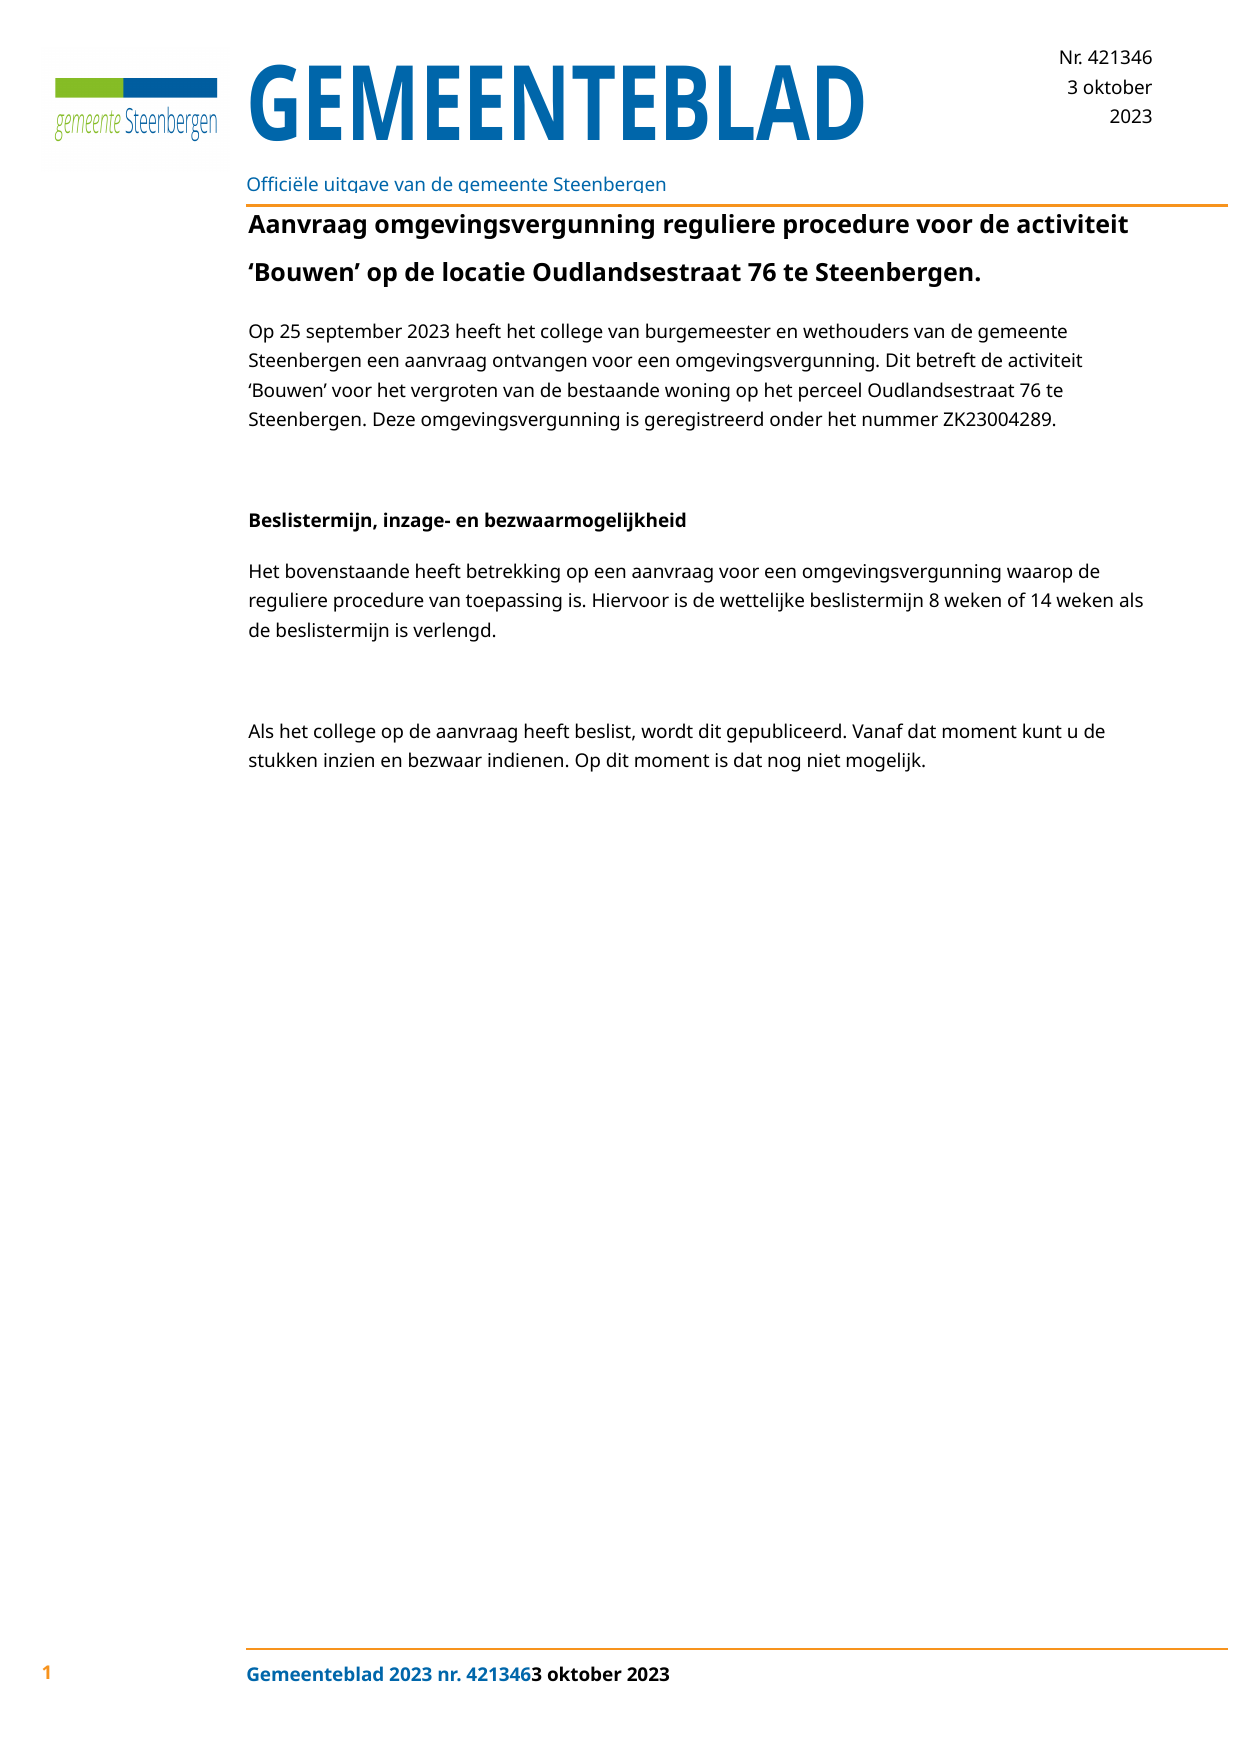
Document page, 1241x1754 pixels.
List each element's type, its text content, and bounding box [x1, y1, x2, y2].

text Als het college op de aanvraag heeft beslist, wordt dit gepubliceerd. Vanaf dat moment kunt u de stukken inzien en bezwaar indienen. Op dit moment is dat nog niet mogelijk. [248, 718, 1152, 773]
text Op 25 september 2023 heeft het college van burgemeester en wethouders van de gemeente Steenbergen een aanvraag ontvangen voor een omgevingsvergunning. Dit betreft de activiteit ‘Bouwen’ voor het vergroten van de bestaande woning op het perceel Oudlandsestraat 76 te Steenbergen. Deze omgevingsvergunning is geregistreerd onder het nummer ZK23004289. [248, 318, 1152, 432]
picture [41, 47, 231, 172]
text Het bovenstaande heeft betrekking op een aanvraag voor een omgevingsvergunning waarop de reguliere procedure van toepassing is. Hiervoor is de wettelijke beslistermijn 8 weken of 14 weken als de beslistermijn is verlengd. [248, 558, 1152, 643]
text Beslistermijn, inzage- en bezwaarmogelijkheid [248, 507, 1152, 533]
text Aanvraag omgevingsvergunning reguliere procedure voor de activiteit ‘Bouwen’ op de locatie Oudlandsestraat 76 te Steenbergen. [248, 207, 1152, 288]
